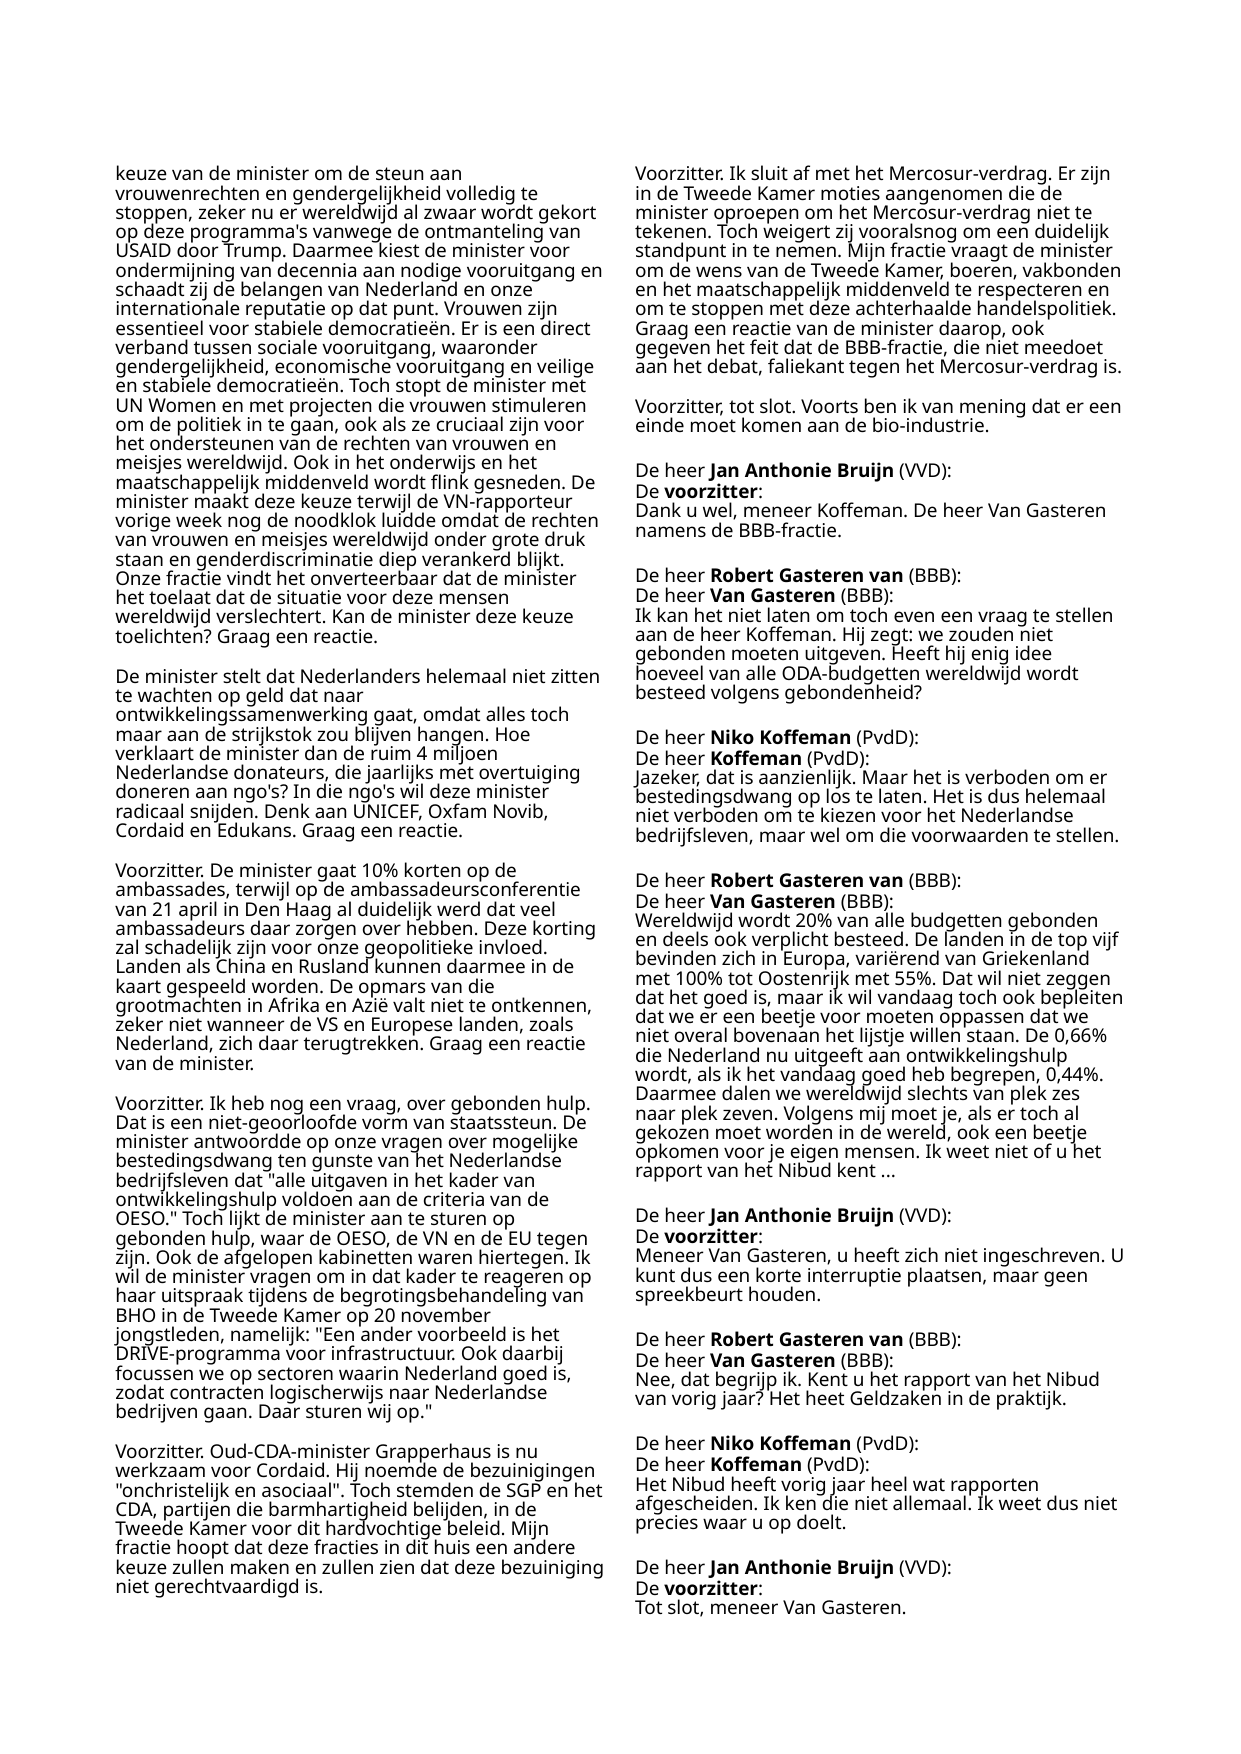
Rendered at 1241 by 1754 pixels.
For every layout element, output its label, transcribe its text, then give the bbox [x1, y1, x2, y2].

text Voorzitter. Oud-CDA-minister Grapperhaus is nu werkzaam voor Cordaid. Hij noemde de bezuinigingen "onchristelijk en asociaal". Toch stemden de SGP en het CDA, partijen die barmhartigheid belijden, in de Tweede Kamer voor dit hardvochtige beleid. Mijn fractie hoopt dat deze fracties in dit huis een andere keuze zullen maken en zullen zien dat deze bezuiniging niet gerechtvaardigd is. [115, 1443, 605, 1597]
text Jazeker, dat is aanzienlijk. Maar het is verboden om er bestedingsdwang op los te laten. Het is dus helemaal niet verboden om te kiezen voor het Nederlandse bedrijfsleven, maar wel om die voorwaarden te stellen. [635, 769, 1125, 846]
text De voorzitter: [635, 1228, 1125, 1247]
text De voorzitter: [635, 483, 1125, 502]
text De minister stelt dat Nederlanders helemaal niet zitten te wachten op geld dat naar ontwikkelingssamenwerking gaat, omdat alles toch maar aan de strijkstok zou blijven hangen. Hoe verklaart de minister dan de ruim 4 miljoen Nederlandse donateurs, die jaarlijks met overtuiging doneren aan ngo's? In die ngo's wil deze minister radicaal snijden. Denk aan UNICEF, Oxfam Novib, Cordaid en Edukans. Graag een reactie. [115, 668, 605, 841]
text De heer Jan Anthonie Bruijn (VVD): [635, 1202, 1125, 1228]
text De heer Van Gasteren (BBB): [635, 1352, 1125, 1371]
text Meneer Van Gasteren, u heeft zich niet ingeschreven. U kunt dus een korte interruptie plaatsen, maar geen spreekbeurt houden. [635, 1247, 1125, 1305]
text De heer Jan Anthonie Bruijn (VVD): [635, 1554, 1125, 1580]
text Ik kan het niet laten om toch even een vraag te stellen aan de heer Koffeman. Hij zegt: we zouden niet gebonden moeten uitgeven. Heeft hij enig idee hoeveel van alle ODA-budgetten wereldwijd wordt besteed volgens gebondenheid? [635, 607, 1125, 703]
text De heer Jan Anthonie Bruijn (VVD): [635, 457, 1125, 483]
text Voorzitter. Ik sluit af met het Mercosur-verdrag. Er zijn in de Tweede Kamer moties aangenomen die de minister oproepen om het Mercosur-verdrag niet te tekenen. Toch weigert zij vooralsnog om een duidelijk standpunt in te nemen. Mijn fractie vraagt de minister om de wens van de Tweede Kamer, boeren, vakbonden en het maatschappelijk middenveld te respecteren en om te stoppen met deze achterhaalde handelspolitiek. Graag een reactie van de minister daarop, ook gegeven het feit dat de BBB-fractie, die niet meedoet aan het debat, faliekant tegen het Mercosur-verdrag is. [635, 165, 1125, 377]
text De heer Van Gasteren (BBB): [635, 893, 1125, 912]
text De heer Koffeman (PvdD): [635, 1456, 1125, 1476]
text Wereldwijd wordt 20% van alle budgetten gebonden en deels ook verplicht besteed. De landen in de top vijf bevinden zich in Europa, variërend van Griekenland met 100% tot Oostenrijk met 55%. Dat wil niet zeggen dat het goed is, maar ik wil vandaag toch ook bepleiten dat we er een beetje voor moeten oppassen dat we niet overal bovenaan het lijstje willen staan. De 0,66% die Nederland nu uitgeeft aan ontwikkelingshulp wordt, als ik het vandaag goed heb begrepen, 0,44%. Daarmee dalen we wereldwijd slechts van plek zes naar plek zeven. Volgens mij moet je, als er toch al gekozen moet worden in de wereld, ook een beetje opkomen voor je eigen mensen. Ik weet niet of u het rapport van het Nibud kent ... [635, 912, 1125, 1182]
text Nee, dat begrijp ik. Kent u het rapport van het Nibud van vorig jaar? Het heet Geldzaken in de praktijk. [635, 1371, 1125, 1410]
text De heer Robert Gasteren van (BBB): [635, 562, 1125, 587]
text De heer Robert Gasteren van (BBB): [635, 867, 1125, 893]
text De heer Van Gasteren (BBB): [635, 587, 1125, 607]
text Het Nibud heeft vorig jaar heel wat rapporten afgescheiden. Ik ken die niet allemaal. Ik weet dus niet precies waar u op doelt. [635, 1476, 1125, 1533]
text Tot slot, meneer Van Gasteren. [635, 1599, 1125, 1618]
text De heer Niko Koffeman (PvdD): [635, 724, 1125, 750]
text keuze van de minister om de steun aan vrouwenrechten en gendergelijkheid volledig te stoppen, zeker nu er wereldwijd al zwaar wordt gekort op deze programma's vanwege de ontmanteling van USAID door Trump. Daarmee kiest de minister voor ondermijning van decennia aan nodige vooruitgang en schaadt zij de belangen van Nederland en onze internationale reputatie op dat punt. Vrouwen zijn essentieel voor stabiele democratieën. Er is een direct verband tussen sociale vooruitgang, waaronder gendergelijkheid, economische vooruitgang en veilige en stabiele democratieën. Toch stopt de minister met UN Women en met projecten die vrouwen stimuleren om de politiek in te gaan, ook als ze cruciaal zijn voor het ondersteunen van de rechten van vrouwen en meisjes wereldwijd. Ook in het onderwijs en het maatschappelijk middenveld wordt flink gesneden. De minister maakt deze keuze terwijl de VN-rapporteur vorige week nog de noodklok luidde omdat de rechten van vrouwen en meisjes wereldwijd onder grote druk staan en genderdiscriminatie diep verankerd blijkt. Onze fractie vindt het onverteerbaar dat de minister het toelaat dat de situatie voor deze mensen wereldwijd verslechtert. Kan de minister deze keuze toelichten? Graag een reactie. [115, 165, 605, 647]
text Voorzitter. Ik heb nog een vraag, over gebonden hulp. Dat is een niet-geoorloofde vorm van staatssteun. De minister antwoordde op onze vragen over mogelijke bestedingsdwang ten gunste van het Nederlandse bedrijfsleven dat "alle uitgaven in het kader van ontwikkelingshulp voldoen aan de criteria van de OESO." Toch lijkt de minister aan te sturen op gebonden hulp, waar de OESO, de VN en de EU tegen zijn. Ook de afgelopen kabinetten waren hiertegen. Ik wil de minister vragen om in dat kader te reageren op haar uitspraak tijdens de begrotingsbehandeling van BHO in de Tweede Kamer op 20 november jongstleden, namelijk: "Een ander voorbeeld is het DRIVE-programma voor infrastructuur. Ook daarbij focussen we op sectoren waarin Nederland goed is, zodat contracten logischerwijs naar Nederlandse bedrijven gaan. Daar sturen wij op." [115, 1095, 605, 1422]
text De heer Niko Koffeman (PvdD): [635, 1431, 1125, 1456]
text Voorzitter, tot slot. Voorts ben ik van mening dat er een einde moet komen aan de bio-industrie. [635, 398, 1125, 437]
text De heer Koffeman (PvdD): [635, 750, 1125, 769]
text Dank u wel, meneer Koffeman. De heer Van Gasteren namens de BBB-fractie. [635, 502, 1125, 541]
text De heer Robert Gasteren van (BBB): [635, 1326, 1125, 1352]
text De voorzitter: [635, 1580, 1125, 1599]
text Voorzitter. De minister gaat 10% korten op de ambassades, terwijl op de ambassadeursconferentie van 21 april in Den Haag al duidelijk werd dat veel ambassadeurs daar zorgen over hebben. Deze korting zal schadelijk zijn voor onze geopolitieke invloed. Landen als China en Rusland kunnen daarmee in de kaart gespeeld worden. De opmars van die grootmachten in Afrika en Azië valt niet te ontkennen, zeker niet wanneer de VS en Europese landen, zoals Nederland, zich daar terugtrekken. Graag een reactie van de minister. [115, 862, 605, 1074]
